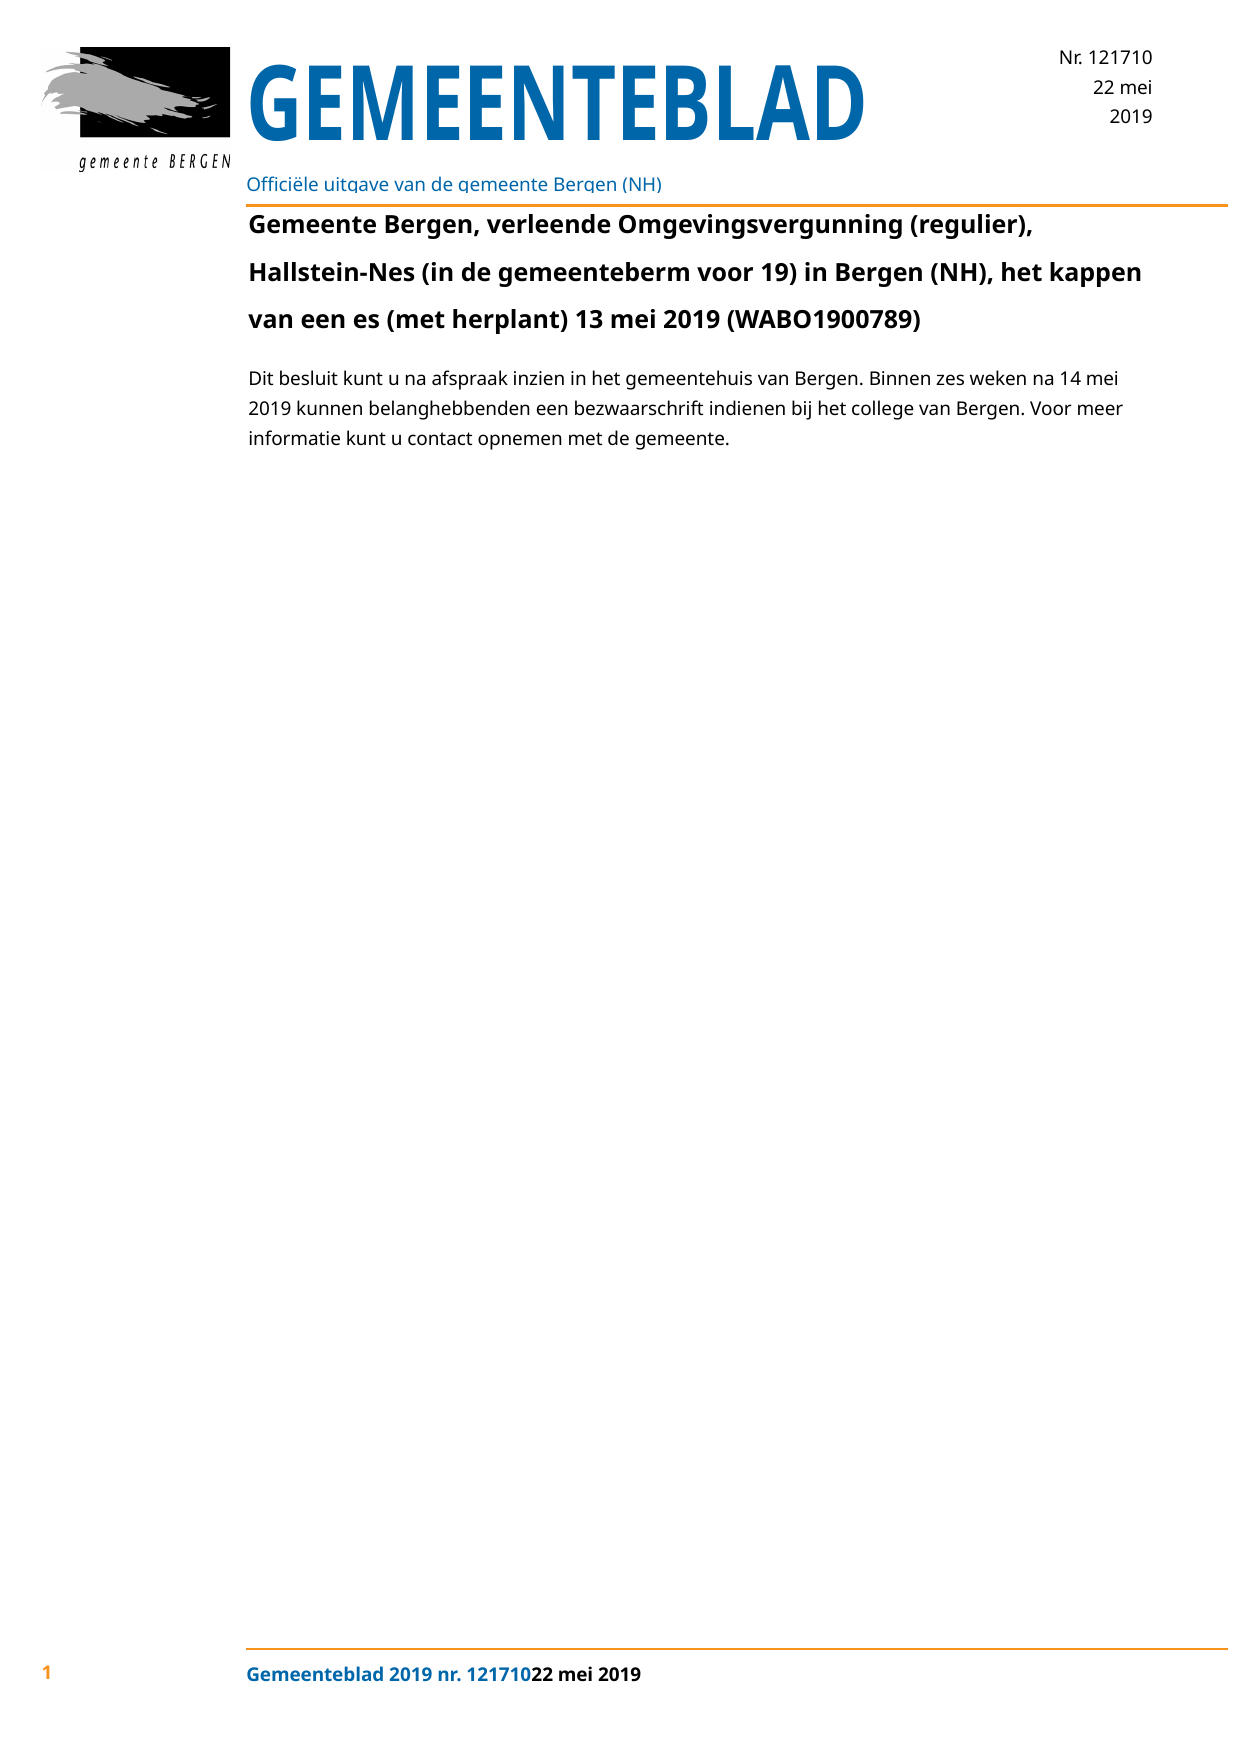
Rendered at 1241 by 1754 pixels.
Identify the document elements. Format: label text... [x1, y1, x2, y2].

text Dit besluit kunt u na afspraak inzien in het gemeentehuis van Bergen. Binnen zes weken na 14 mei 2019 kunnen belanghebbenden een bezwaarschrift indienen bij het college van Bergen. Voor meer informatie kunt u contact opnemen met de gemeente. [248, 366, 1152, 450]
text Gemeente Bergen, verleende Omgevingsvergunning (regulier), Hallstein-Nes (in de gemeenteberm voor 19) in Bergen (NH), het kappen van een es (met herplant) 13 mei 2019 (WABO1900789) [248, 207, 1152, 336]
picture [41, 47, 231, 172]
